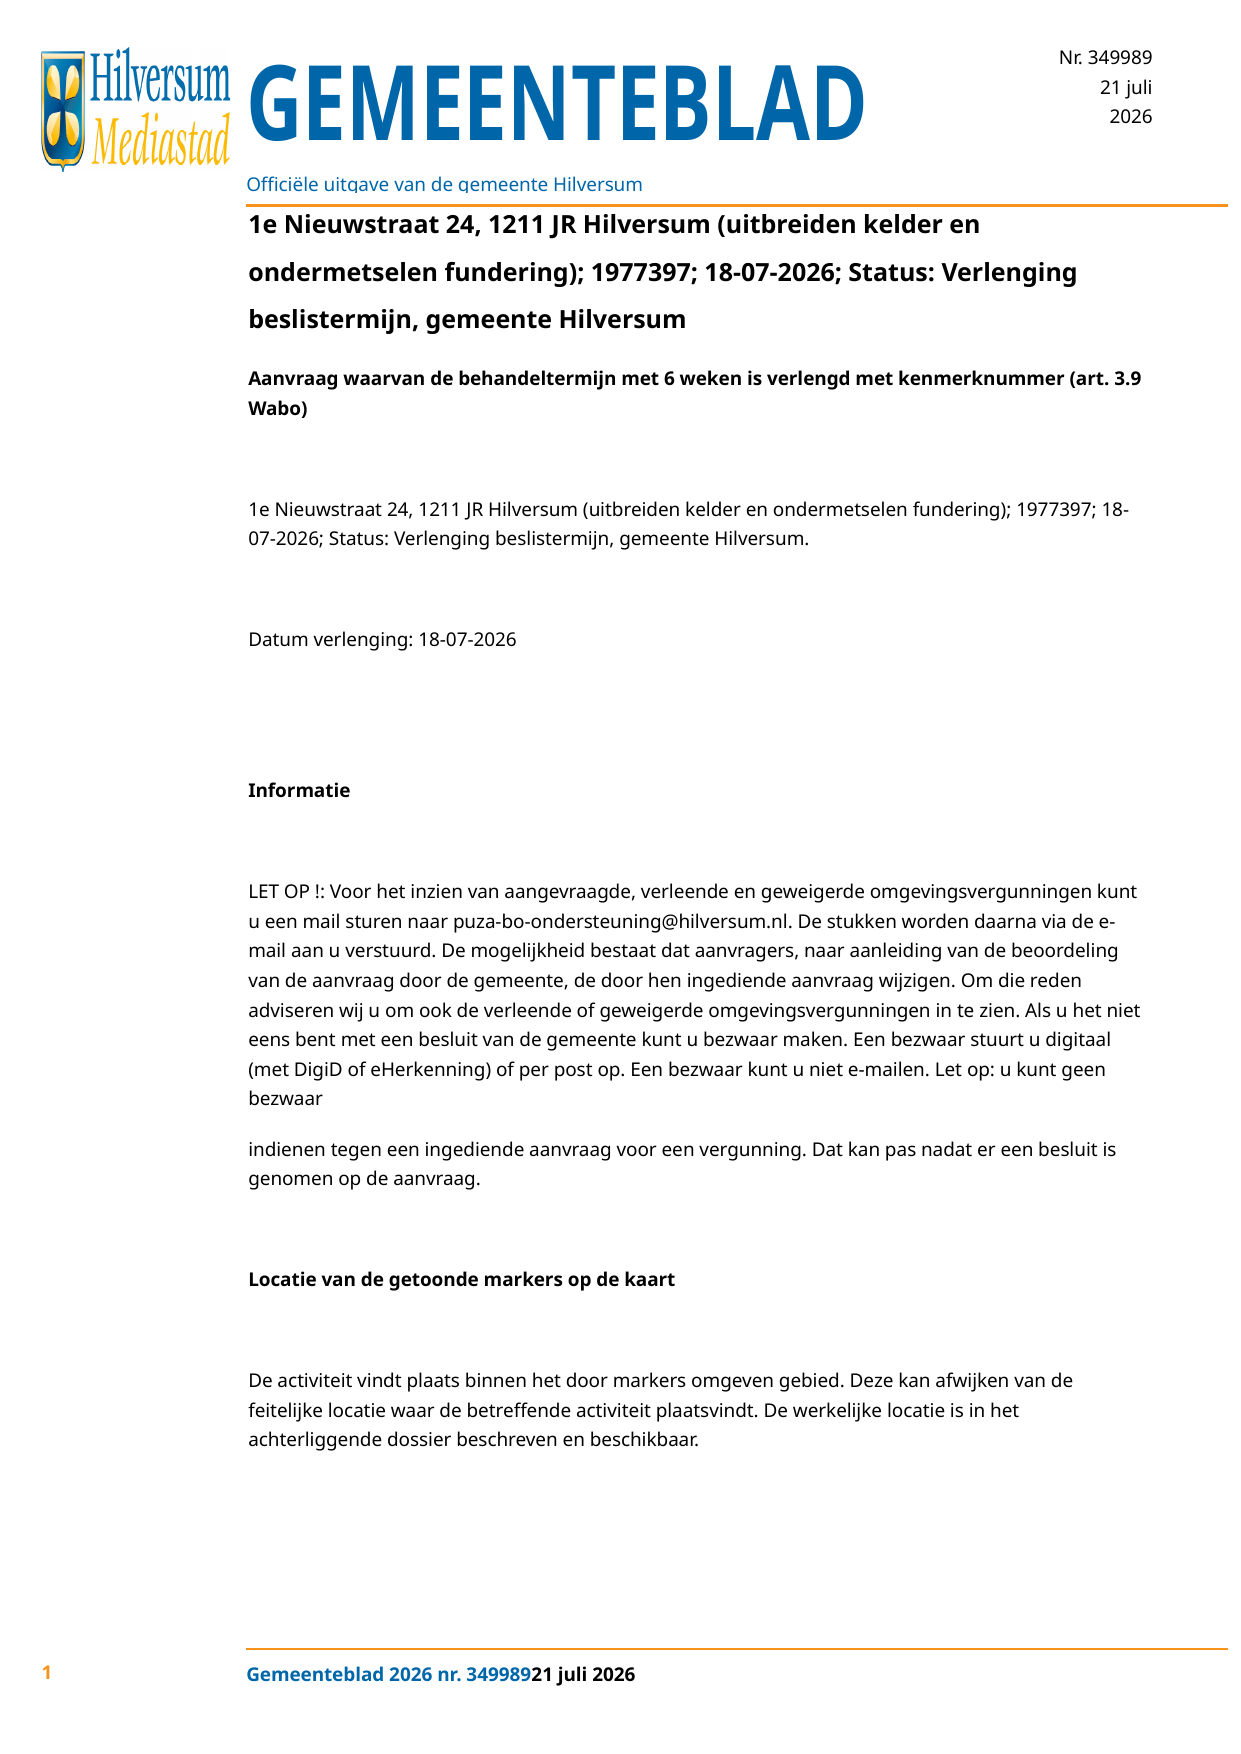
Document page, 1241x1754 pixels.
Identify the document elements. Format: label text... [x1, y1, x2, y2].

text LET OP !: Voor het inzien van aangevraagde, verleende en geweigerde omgevingsvergunningen kunt u een mail sturen naar puza-bo-ondersteuning@hilversum.nl. De stukken worden daarna via de e-mail aan u verstuurd. De mogelijkheid bestaat dat aanvragers, naar aanleiding van de beoordeling van de aanvraag door de gemeente, de door hen ingediende aanvraag wijzigen. Om die reden adviseren wij u om ook de verleende of geweigerde omgevingsvergunningen in te zien. Als u het niet eens bent met een besluit van de gemeente kunt u bezwaar maken. Een bezwaar stuurt u digitaal (met DigiD of eHerkenning) of per post op. Een bezwaar kunt u niet e-mailen. Let op: u kunt geen bezwaar [248, 878, 1152, 1111]
text 1e Nieuwstraat 24, 1211 JR Hilversum (uitbreiden kelder en ondermetselen fundering); 1977397; 18-07-2026; Status: Verlenging beslistermijn, gemeente Hilversum [248, 207, 1152, 336]
text Locatie van de getoonde markers op de kaart [248, 1266, 1152, 1292]
text De activiteit vindt plaats binnen het door markers omgeven gebied. Deze kan afwijken van de feitelijke locatie waar de betreffende activiteit plaatsvindt. De werkelijke locatie is in het achterliggende dossier beschreven en beschikbaar. [248, 1367, 1152, 1452]
picture [41, 47, 231, 172]
text Aanvraag waarvan de behandeltermijn met 6 weken is verlengd met kenmerknummer (art. 3.9 Wabo) [248, 366, 1152, 421]
text Informatie [248, 778, 1152, 803]
text indienen tegen een ingediende aanvraag voor een vergunning. Dat kan pas nadat er een besluit is genomen op de aanvraag. [248, 1136, 1152, 1191]
text 1e Nieuwstraat 24, 1211 JR Hilversum (uitbreiden kelder en ondermetselen fundering); 1977397; 18-07-2026; Status: Verlenging beslistermijn, gemeente Hilversum. [248, 496, 1152, 551]
text Datum verlenging: 18-07-2026 [248, 626, 1152, 652]
